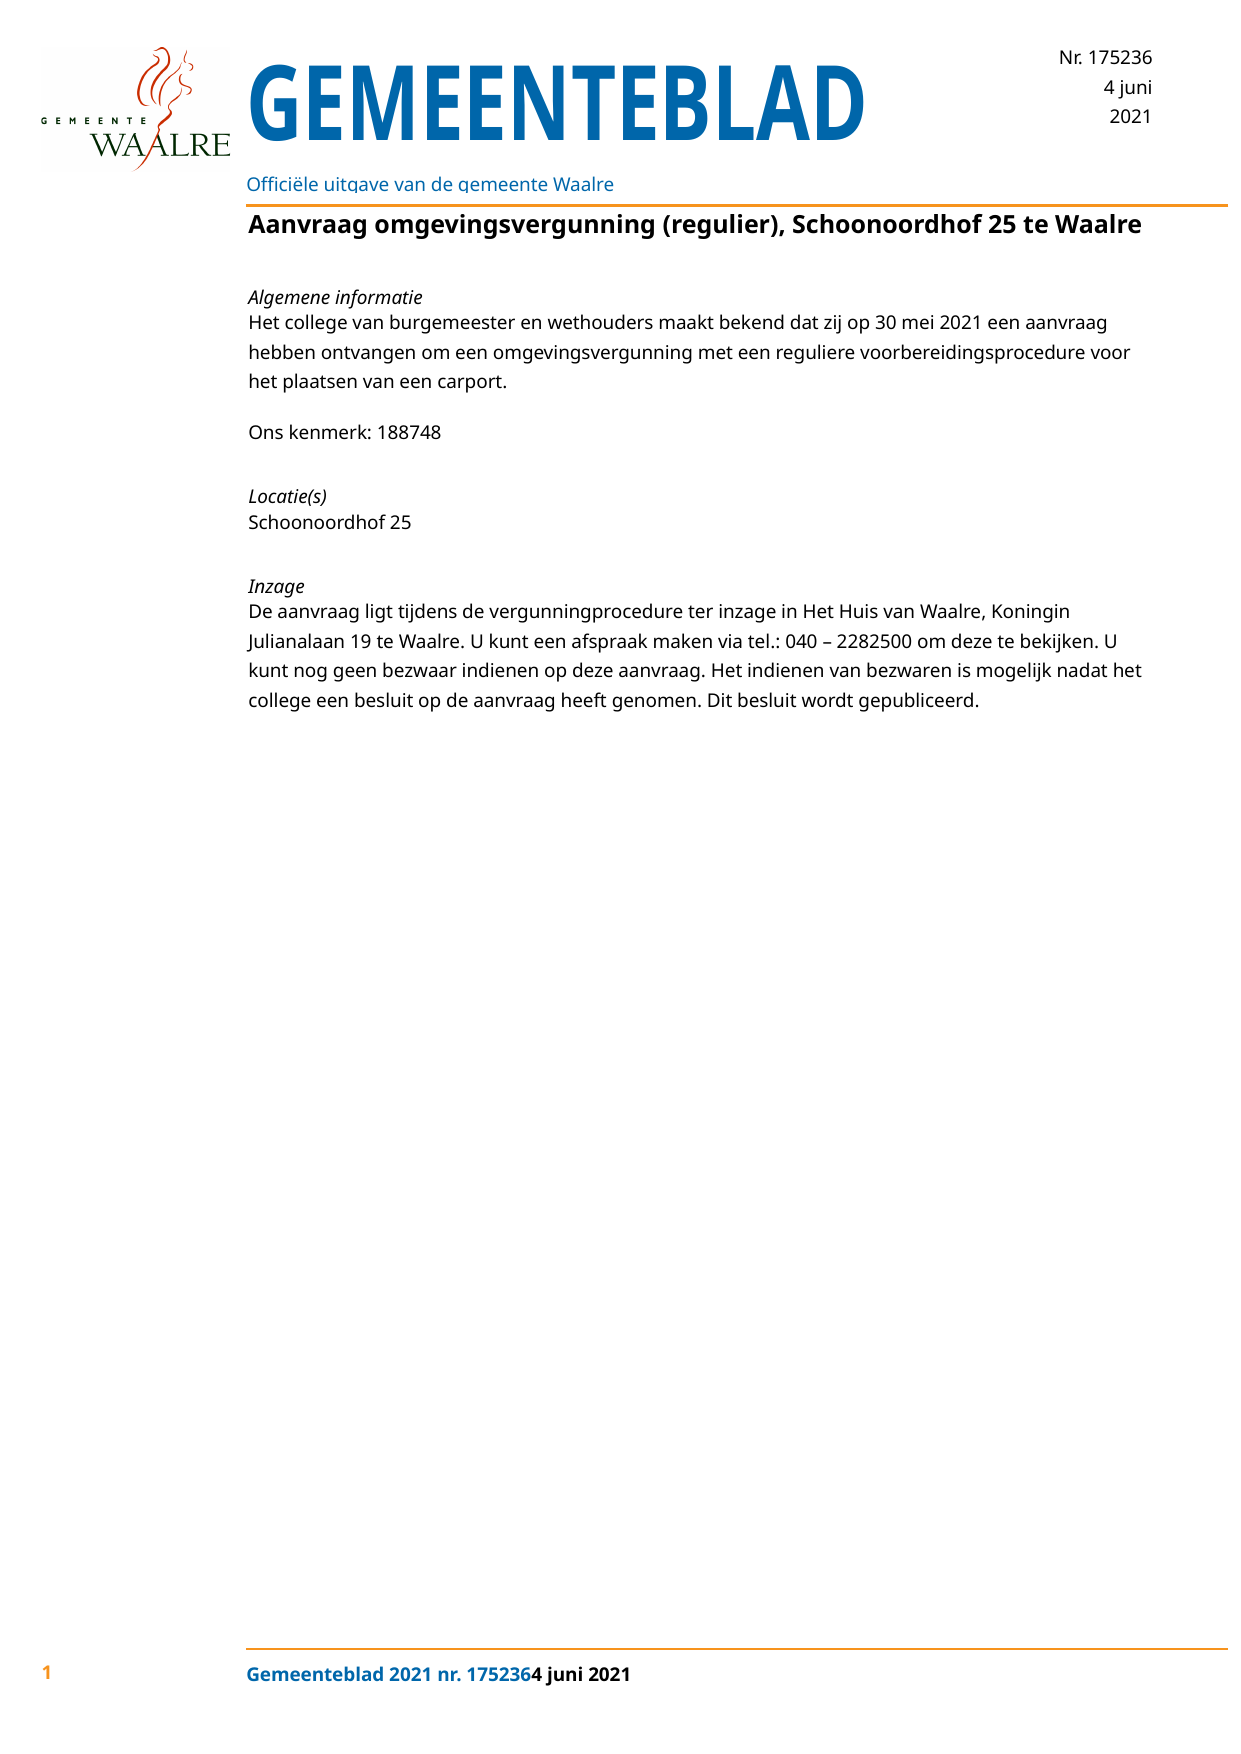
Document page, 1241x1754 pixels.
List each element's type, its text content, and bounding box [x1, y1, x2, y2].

text Schoonoordhof 25 [248, 509, 1152, 534]
text Ons kenmerk: 188748 [248, 419, 1152, 445]
text Inzage [248, 573, 1152, 598]
text Aanvraag omgevingsvergunning (regulier), Schoonoordhof 25 te Waalre [248, 207, 1152, 241]
text De aanvraag ligt tijdens de vergunningprocedure ter inzage in Het Huis van Waalre, Koningin Julianalaan 19 te Waalre. U kunt een afspraak maken via tel.: 040 – 2282500 om deze te bekijken. U kunt nog geen bezwaar indienen op deze aanvraag. Het indienen van bezwaren is mogelijk nadat het college een besluit op de aanvraag heeft genomen. Dit besluit wordt gepubliceerd. [248, 598, 1152, 713]
text Algemene informatie [248, 284, 1152, 309]
picture [41, 47, 231, 172]
text Locatie(s) [248, 483, 1152, 509]
text Het college van burgemeester en wethouders maakt bekend dat zij op 30 mei 2021 een aanvraag hebben ontvangen om een omgevingsvergunning met een reguliere voorbereidingsprocedure voor het plaatsen van een carport. [248, 309, 1152, 394]
